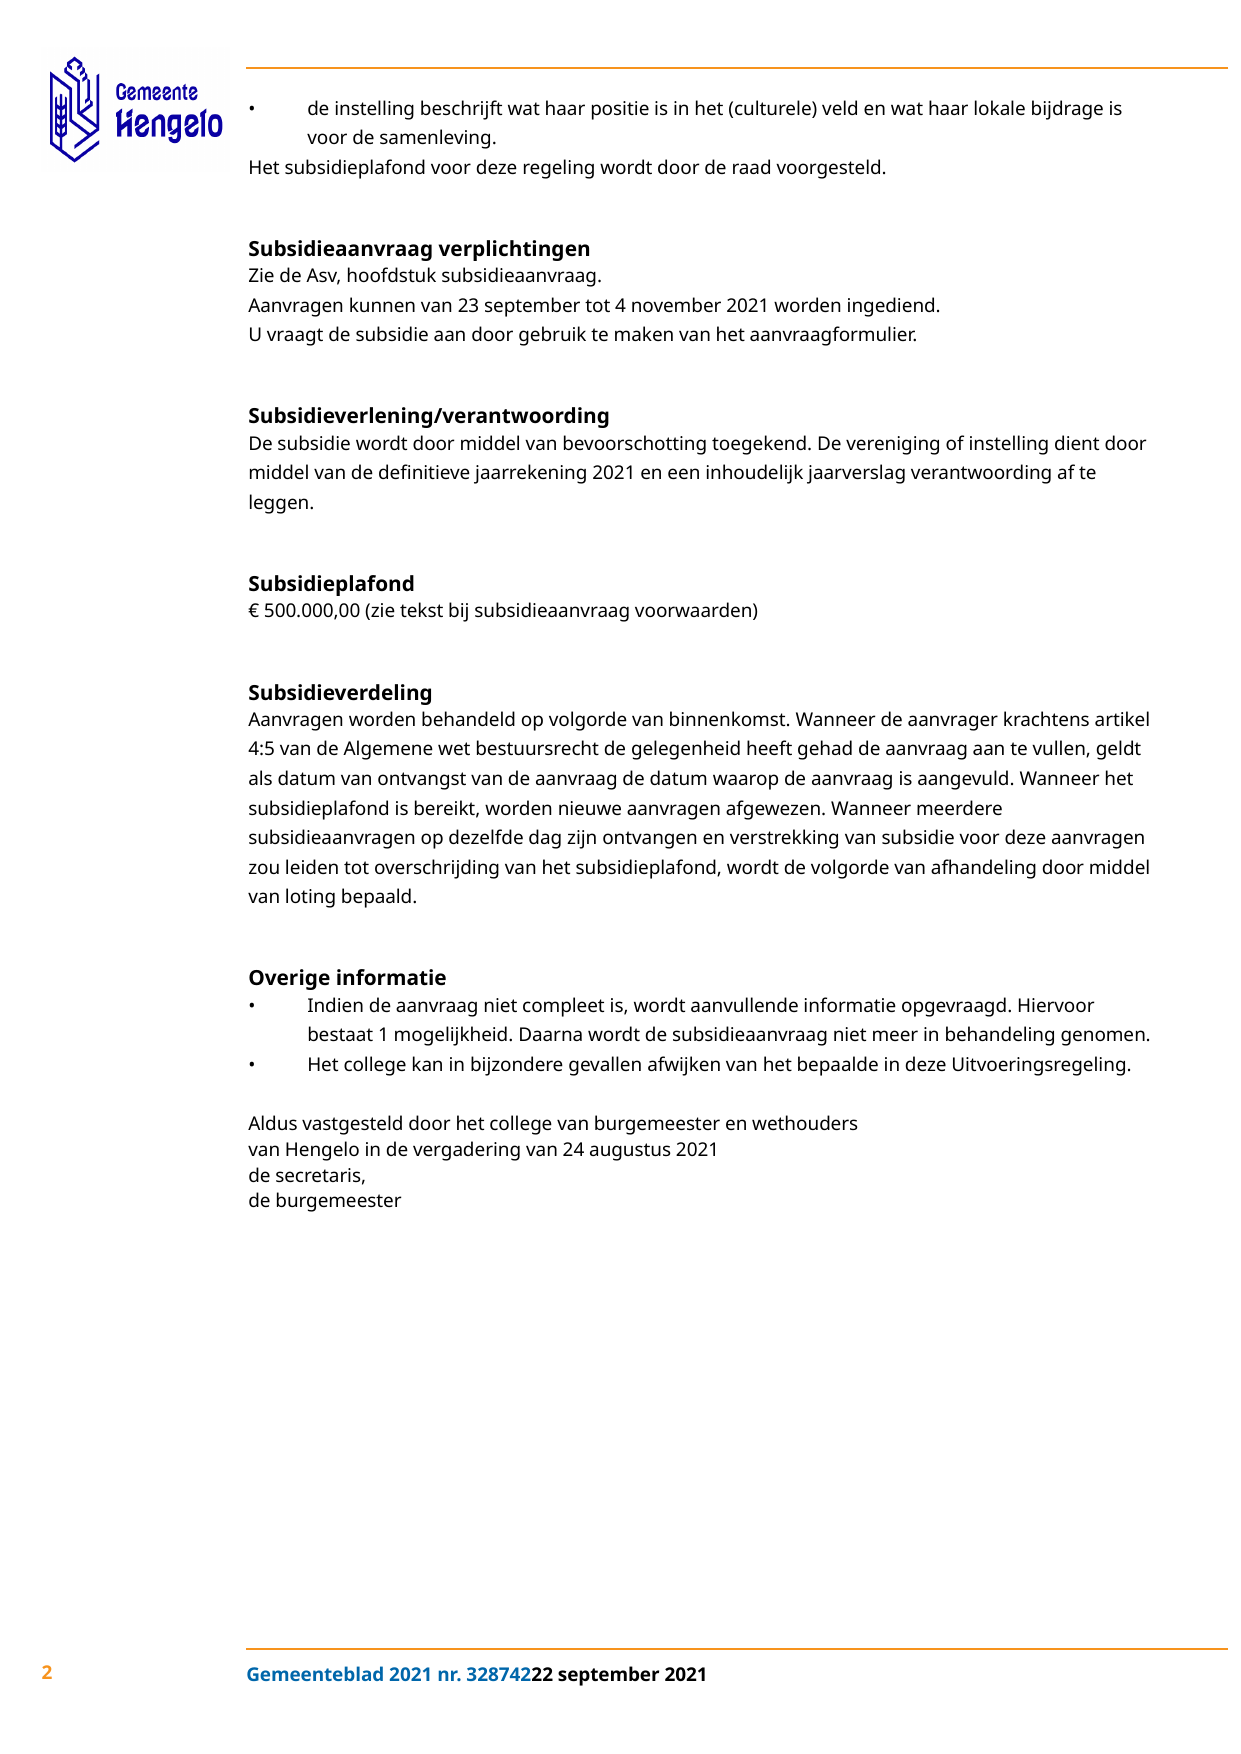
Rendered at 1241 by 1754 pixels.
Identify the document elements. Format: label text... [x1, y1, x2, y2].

text Subsidieplafond [248, 569, 1152, 598]
text Aanvragen worden behandeld op volgorde van binnenkomst. Wanneer de aanvrager krachtens artikel 4:5 van de Algemene wet bestuursrecht de gelegenheid heeft gehad de aanvraag aan te vullen, geldt als datum van ontvangst van de aanvraag de datum waarop de aanvraag is aangevuld. Wanneer het subsidieplafond is bereikt, worden nieuwe aanvragen afgewezen. Wanneer meerdere subsidieaanvragen op dezelfde dag zijn ontvangen en verstrekking van subsidie voor deze aanvragen zou leiden tot overschrijding van het subsidieplafond, wordt de volgorde van afhandeling door middel van loting bepaald. [248, 706, 1152, 909]
list Indien de aanvraag niet compleet is, wordt aanvullende informatie opgevraagd. Hiervoor bestaat 1 mogelijkheid. Daarna wordt de subsidieaanvraag niet meer in behandeling genomen. [248, 992, 1152, 1047]
text de burgemeester [248, 1187, 1152, 1213]
text Aldus vastgesteld door het college van burgemeester en wethouders [248, 1110, 1152, 1136]
text Overige informatie [248, 963, 1152, 992]
text de secretaris, [248, 1162, 1152, 1187]
text Subsidieverdeling [248, 678, 1152, 706]
text Het subsidieplafond voor deze regeling wordt door de raad voorgesteld. [248, 154, 1152, 180]
list de instelling beschrijft wat haar positie is in het (culturele) veld en wat haar lokale bijdrage is voor de samenleving. [248, 95, 1152, 150]
text € 500.000,00 (zie tekst bij subsidieaanvraag voorwaarden) [248, 598, 1152, 623]
text De subsidie wordt door middel van bevoorschotting toegekend. De vereniging of instelling dient door middel van de definitieve jaarrekening 2021 en een inhoudelijk jaarverslag verantwoording af te leggen. [248, 430, 1152, 515]
text Subsidieverlening/verantwoording [248, 402, 1152, 430]
text van Hengelo in de vergadering van 24 augustus 2021 [248, 1136, 1152, 1162]
list Het college kan in bijzondere gevallen afwijken van het bepaalde in deze Uitvoeringsregeling. [248, 1051, 1152, 1077]
text Zie de Asv, hoofdstuk subsidieaanvraag. [248, 262, 1152, 288]
picture [41, 47, 231, 172]
text Aanvragen kunnen van 23 september tot 4 november 2021 worden ingediend. [248, 292, 1152, 318]
text U vraagt de subsidie aan door gebruik te maken van het aanvraagformulier. [248, 322, 1152, 347]
text Subsidieaanvraag verplichtingen [248, 234, 1152, 262]
